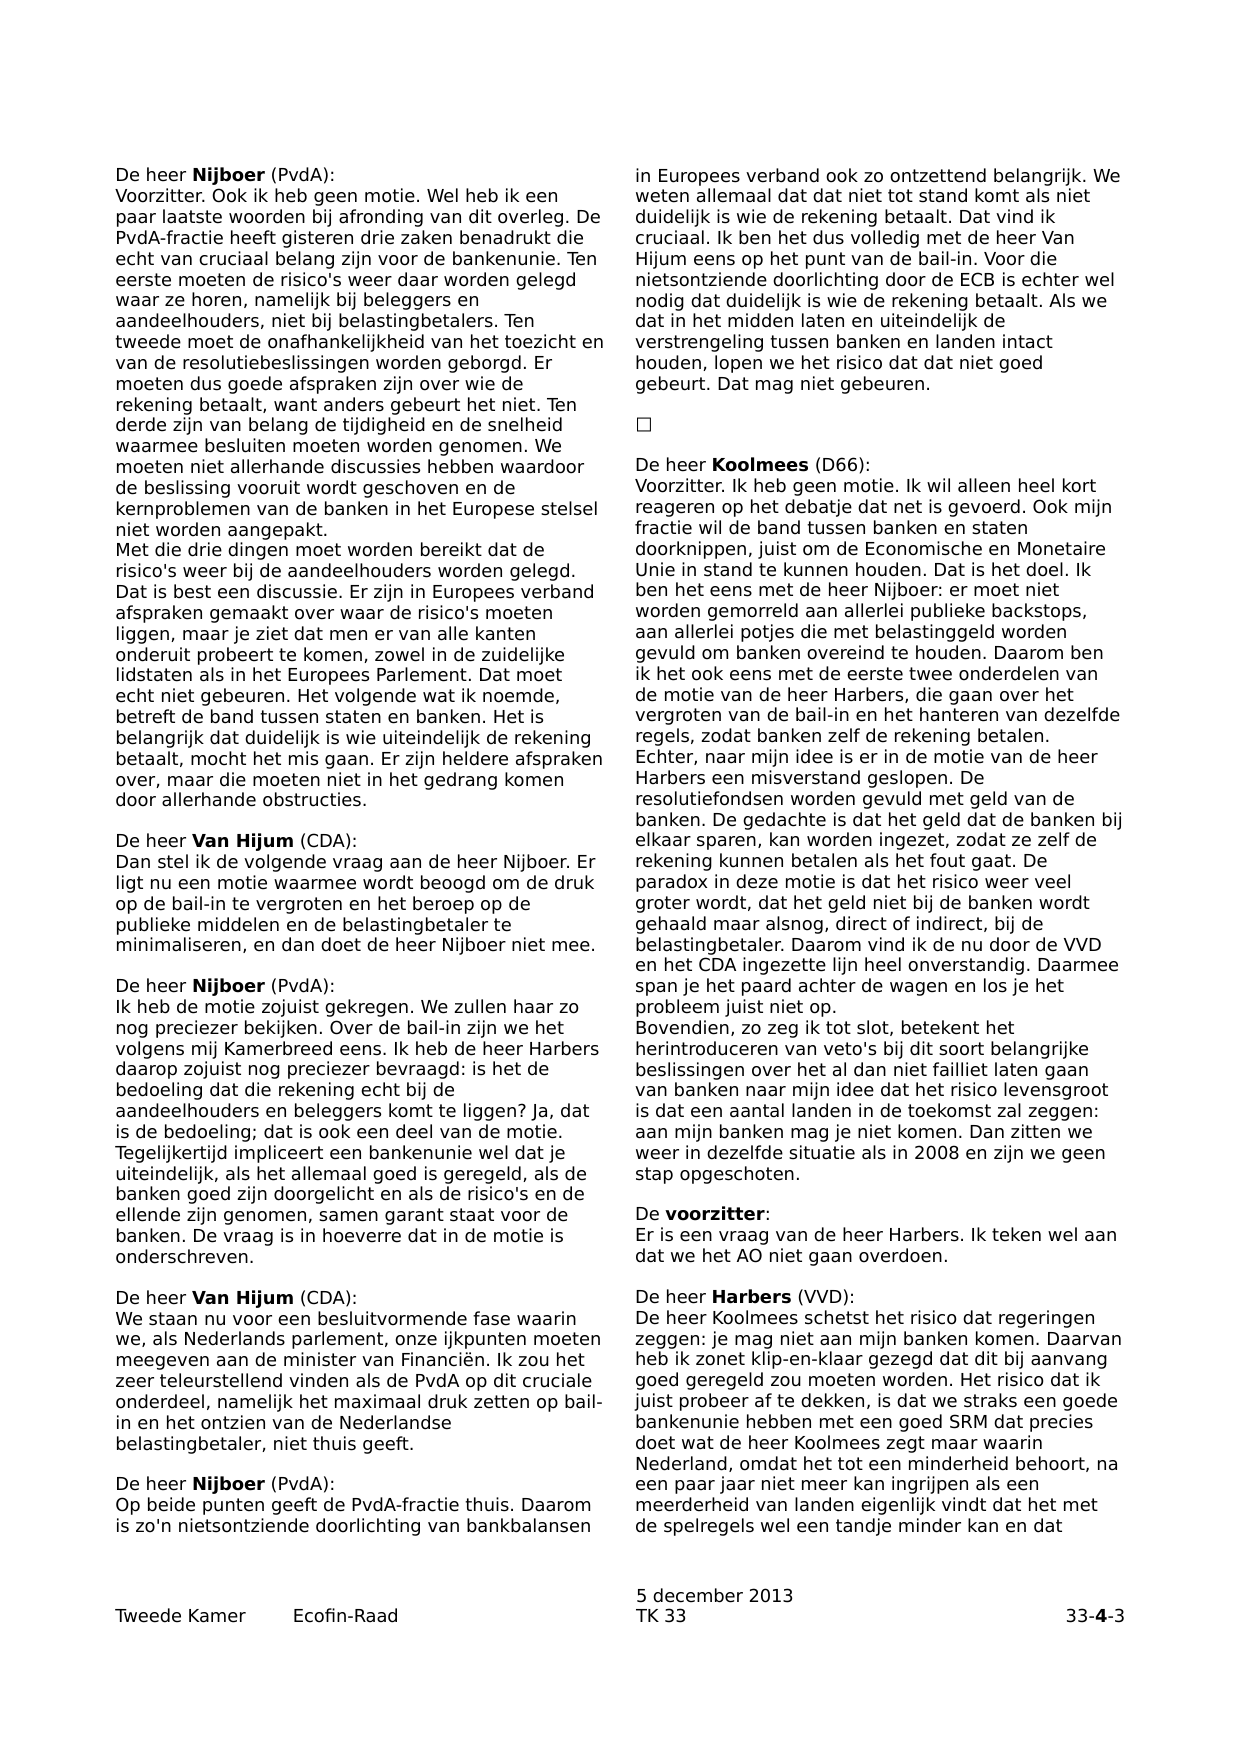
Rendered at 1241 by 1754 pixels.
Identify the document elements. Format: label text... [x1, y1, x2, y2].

text Ik heb de motie zojuist gekregen. We zullen haar zo nog preciezer bekijken. Over de bail-in zijn we het volgens mij Kamerbreed eens. Ik heb de heer Harbers daarop zojuist nog preciezer bevraagd: is het de bedoeling dat die rekening echt bij de aandeelhouders en beleggers komt te liggen? Ja, dat is de bedoeling; dat is ook een deel van de motie. Tegelijkertijd impliceert een bankenunie wel dat je uiteindelijk, als het allemaal goed is geregeld, als de banken goed zijn doorgelicht en als de risico's en de ellende zijn genomen, samen garant staat voor de banken. De vraag is in hoeverre dat in de motie is onderschreven. [115, 997, 605, 1267]
text ⬜ [635, 414, 1125, 435]
text Op beide punten geeft de PvdA-fractie thuis. Daarom is zo'n nietsontziende doorlichting van bankbalansen [115, 1495, 605, 1536]
text We staan nu voor een besluitvormende fase waarin we, als Nederlands parlement, onze ijkpunten moeten meegeven aan de minister van Financiën. Ik zou het zeer teleurstellend vinden als de PvdA op dit cruciale onderdeel, namelijk het maximaal druk zetten op bail-in en het ontzien van de Nederlandse belastingbetaler, niet thuis geeft. [115, 1308, 605, 1454]
text Voorzitter. Ook ik heb geen motie. Wel heb ik een paar laatste woorden bij afronding van dit overleg. De PvdA-fractie heeft gisteren drie zaken benadrukt die echt van cruciaal belang zijn voor de bankenunie. Ten eerste moeten de risico's weer daar worden gelegd waar ze horen, namelijk bij beleggers en aandeelhouders, niet bij belastingbetalers. Ten tweede moet de onafhankelijkheid van het toezicht en van de resolutiebeslissingen worden geborgd. Er moeten dus goede afspraken zijn over wie de rekening betaalt, want anders gebeurt het niet. Ten derde zijn van belang de tijdigheid en de snelheid waarmee besluiten moeten worden genomen. We moeten niet allerhande discussies hebben waardoor de beslissing vooruit wordt geschoven en de kernproblemen van de banken in het Europese stelsel niet worden aangepakt. [115, 186, 605, 540]
text De heer Van Hijum (CDA): [115, 1287, 605, 1308]
text Er is een vraag van de heer Harbers. Ik teken wel aan dat we het AO niet gaan overdoen. [635, 1225, 1125, 1267]
text Echter, naar mijn idee is er in de motie van de heer Harbers een misverstand geslopen. De resolutiefondsen worden gevuld met geld van de banken. De gedachte is dat het geld dat de banken bij elkaar sparen, kan worden ingezet, zodat ze zelf de rekening kunnen betalen als het fout gaat. De paradox in deze motie is dat het risico weer veel groter wordt, dat het geld niet bij de banken wordt gehaald maar alsnog, direct of indirect, bij de belastingbetaler. Daarom vind ik de nu door de VVD en het CDA ingezette lijn heel onverstandig. Daarmee span je het paard achter de wagen en los je het probleem juist niet op. [635, 747, 1125, 1018]
text De heer Van Hijum (CDA): [115, 831, 605, 852]
text De heer Koolmees (D66): [635, 455, 1125, 476]
text Voorzitter. Ik heb geen motie. Ik wil alleen heel kort reageren op het debatje dat net is gevoerd. Ook mijn fractie wil de band tussen banken en staten doorknippen, juist om de Economische en Monetaire Unie in stand te kunnen houden. Dat is het doel. Ik ben het eens met de heer Nijboer: er moet niet worden gemorreld aan allerlei publieke backstops, aan allerlei potjes die met belastinggeld worden gevuld om banken overeind te houden. Daarom ben ik het ook eens met de eerste twee onderdelen van de motie van de heer Harbers, die gaan over het vergroten van de bail-in en het hanteren van dezelfde regels, zodat banken zelf de rekening betalen. [635, 476, 1125, 747]
text De voorzitter: [635, 1204, 1125, 1225]
text De heer Nijboer (PvdA): [115, 976, 605, 997]
text De heer Nijboer (PvdA): [115, 1474, 605, 1495]
text De heer Koolmees schetst het risico dat regeringen zeggen: je mag niet aan mijn banken komen. Daarvan heb ik zonet klip-en-klaar gezegd dat dit bij aanvang goed geregeld zou moeten worden. Het risico dat ik juist probeer af te dekken, is dat we straks een goede bankenunie hebben met een goed SRM dat precies doet wat de heer Koolmees zegt maar waarin Nederland, omdat het tot een minderheid behoort, na een paar jaar niet meer kan ingrijpen als een meerderheid van landen eigenlijk vindt dat het met de spelregels wel een tandje minder kan en dat [635, 1307, 1125, 1537]
text Bovendien, zo zeg ik tot slot, betekent het herintroduceren van veto's bij dit soort belangrijke beslissingen over het al dan niet failliet laten gaan van banken naar mijn idee dat het risico levensgroot is dat een aantal landen in de toekomst zal zeggen: aan mijn banken mag je niet komen. Dan zitten we weer in dezelfde situatie als in 2008 en zijn we geen stap opgeschoten. [635, 1018, 1125, 1184]
text Met die drie dingen moet worden bereikt dat de risico's weer bij de aandeelhouders worden gelegd. Dat is best een discussie. Er zijn in Europees verband afspraken gemaakt over waar de risico's moeten liggen, maar je ziet dat men er van alle kanten onderuit probeert te komen, zowel in de zuidelijke lidstaten als in het Europees Parlement. Dat moet echt niet gebeuren. Het volgende wat ik noemde, betreft de band tussen staten en banken. Het is belangrijk dat duidelijk is wie uiteindelijk de rekening betaalt, mocht het mis gaan. Er zijn heldere afspraken over, maar die moeten niet in het gedrang komen door allerhande obstructies. [115, 540, 605, 811]
text in Europees verband ook zo ontzettend belangrijk. We weten allemaal dat dat niet tot stand komt als niet duidelijk is wie de rekening betaalt. Dat vind ik cruciaal. Ik ben het dus volledig met de heer Van Hijum eens op het punt van de bail-in. Voor die nietsontziende doorlichting door de ECB is echter wel nodig dat duidelijk is wie de rekening betaalt. Als we dat in het midden laten en uiteindelijk de verstrengeling tussen banken en landen intact houden, lopen we het risico dat dat niet goed gebeurt. Dat mag niet gebeuren. [635, 165, 1125, 394]
text De heer Nijboer (PvdA): [115, 165, 605, 186]
text De heer Harbers (VVD): [635, 1287, 1125, 1307]
text Dan stel ik de volgende vraag aan de heer Nijboer. Er ligt nu een motie waarmee wordt beoogd om de druk op de bail-in te vergroten en het beroep op de publieke middelen en de belastingbetaler te minimaliseren, en dan doet de heer Nijboer niet mee. [115, 852, 605, 956]
